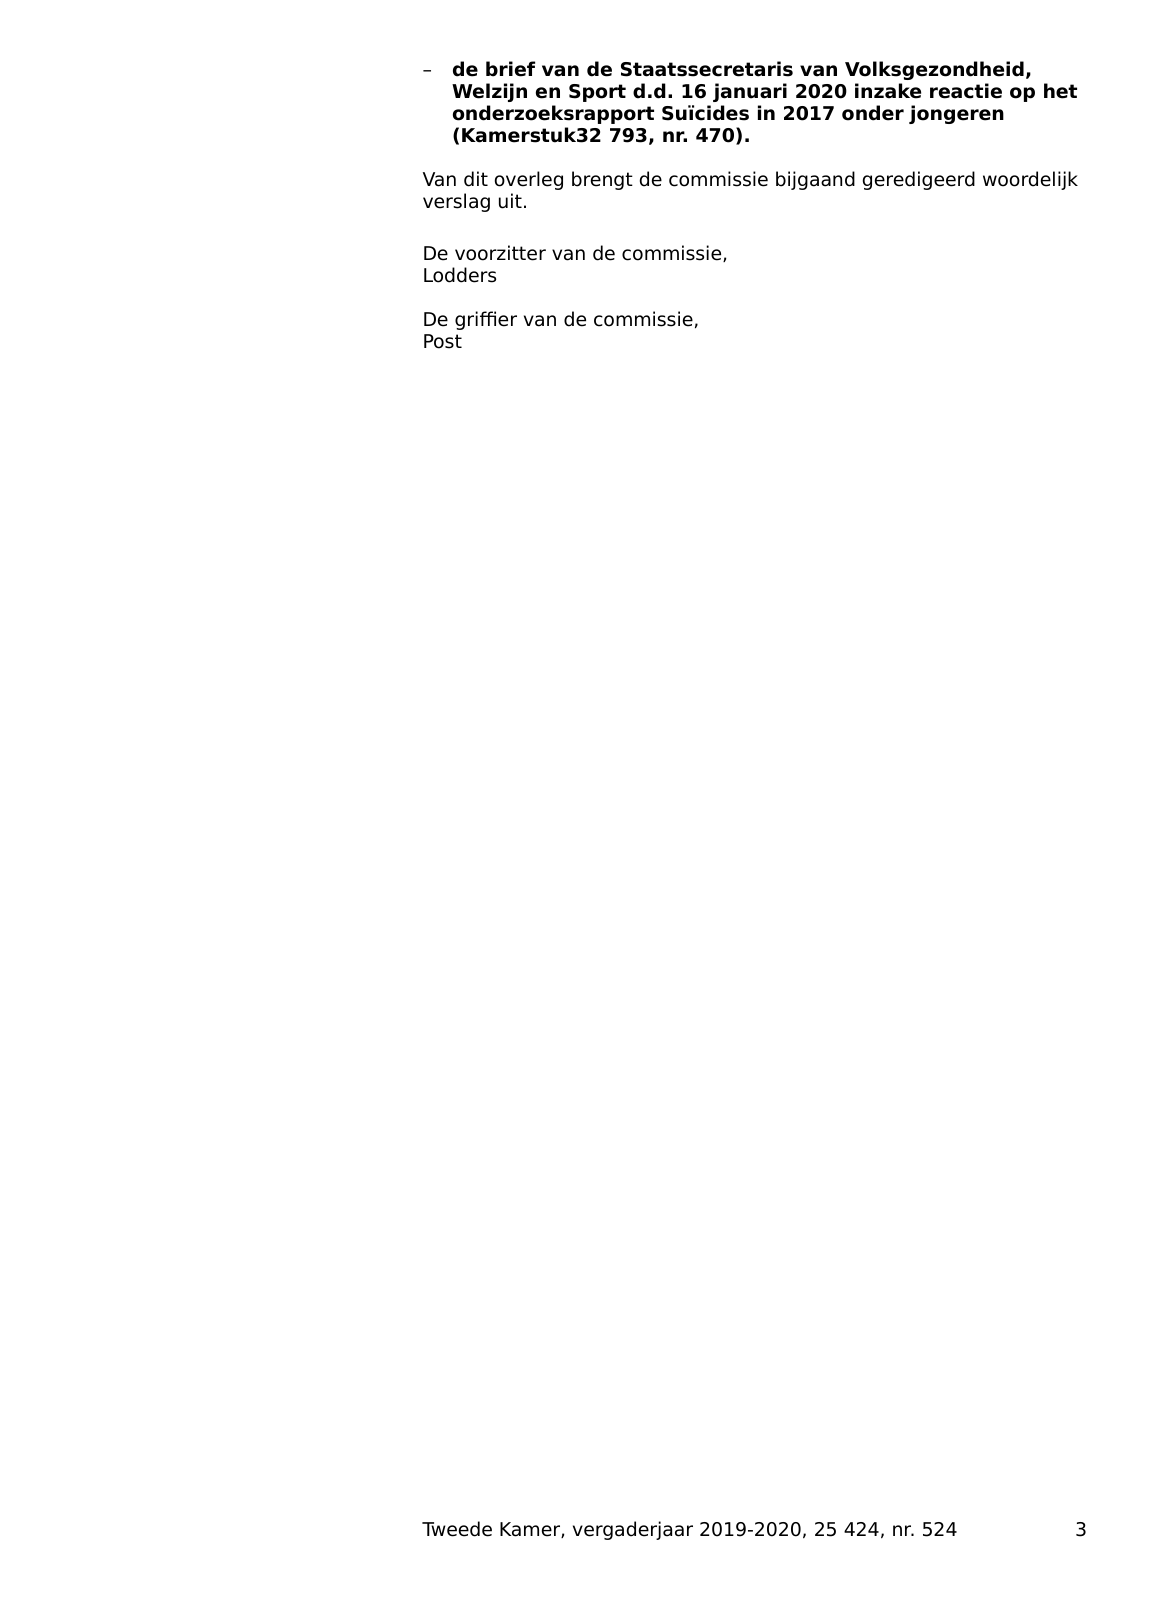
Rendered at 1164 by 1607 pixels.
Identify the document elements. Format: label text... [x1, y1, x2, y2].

text Van dit overleg brengt de commissie bijgaand geredigeerd woordelijk verslag uit. [422, 169, 1087, 213]
text De griffier van de commissie, Post [422, 309, 1087, 353]
text De voorzitter van de commissie, Lodders [422, 243, 1087, 287]
text – de brief van de Staatssecretaris van Volksgezondheid, Welzijn en Sport d.d. 16 januari 2020 inzake reactie op het onderzoeksrapport Suïcides in 2017 onder jongeren (Kamerstuk32 793, nr. 470). [422, 59, 1087, 147]
